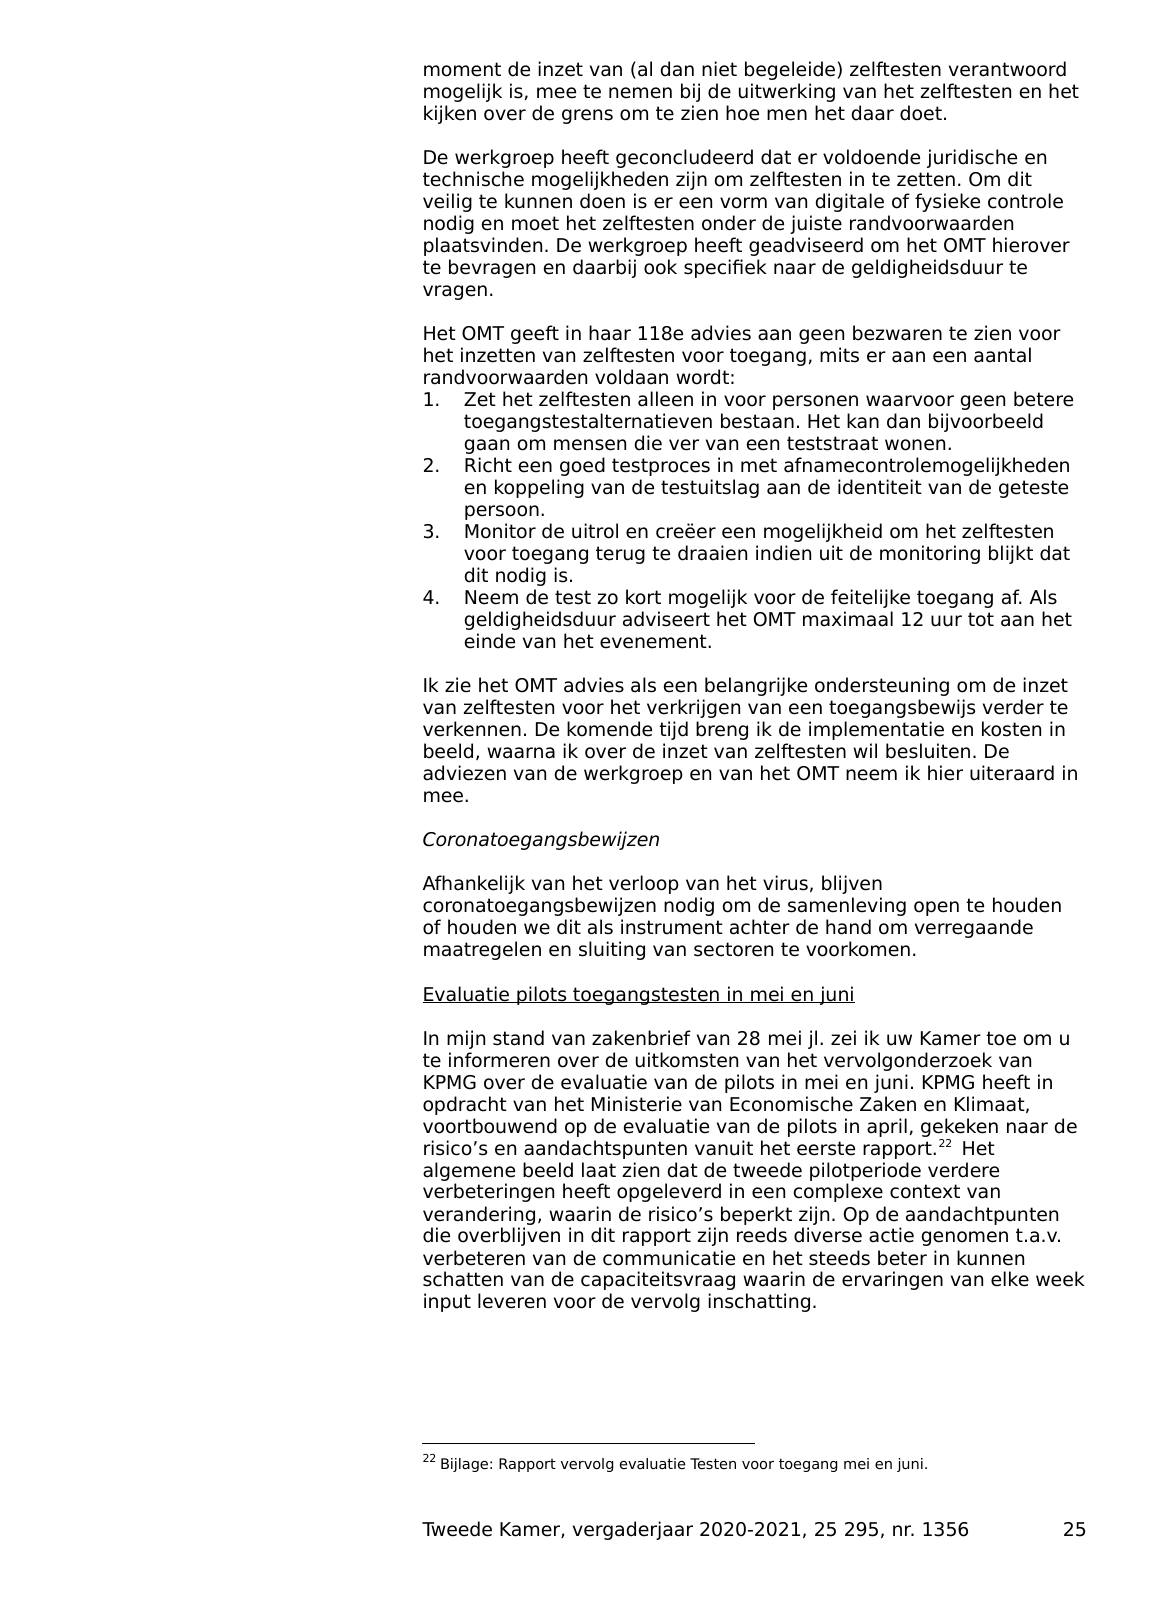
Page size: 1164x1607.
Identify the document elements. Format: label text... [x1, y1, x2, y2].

subtitle Evaluatie pilots toegangstesten in mei en juni [422, 983, 1087, 1005]
text In mijn stand van zakenbrief van 28 mei jl. zei ik uw Kamer toe om u te informeren over de uitkomsten van het vervolgonderzoek van KPMG over de evaluatie van de pilots in mei en juni. KPMG heeft in opdracht van het Ministerie van Economische Zaken en Klimaat, voortbouwend op de evaluatie van de pilots in april, gekeken naar de risico’s en aandachtspunten vanuit het eerste rapport. Het algemene beeld laat zien dat de tweede pilotperiode verdere verbeteringen heeft opgeleverd in een complexe context van verandering, waarin de risico’s beperkt zijn. Op de aandachtpunten die overblijven in dit rapport zijn reeds diverse actie genomen t.a.v. verbeteren van de communicatie en het steeds beter in kunnen schatten van de capaciteitsvraag waarin de ervaringen van elke week input leveren voor de vervolg inschatting. [422, 1028, 1087, 1313]
text Afhankelijk van het verloop van het virus, blijven coronatoegangsbewijzen nodig om de samenleving open te houden of houden we dit als instrument achter de hand om verregaande maatregelen en sluiting van sectoren te voorkomen. [422, 873, 1087, 961]
text 3. Monitor de uitrol en creëer een mogelijkheid om het zelftesten voor toegang terug te draaien indien uit de monitoring blijkt dat dit nodig is. [422, 521, 1087, 587]
text moment de inzet van (al dan niet begeleide) zelftesten verantwoord mogelijk is, mee te nemen bij de uitwerking van het zelftesten en het kijken over de grens om te zien hoe men het daar doet. [422, 59, 1087, 125]
subtitle Coronatoegangsbewijzen [422, 829, 1087, 851]
text Ik zie het OMT advies als een belangrijke ondersteuning om de inzet van zelftesten voor het verkrijgen van een toegangsbewijs verder te verkennen. De komende tijd breng ik de implementatie en kosten in beeld, waarna ik over de inzet van zelftesten wil besluiten. De adviezen van de werkgroep en van het OMT neem ik hier uiteraard in mee. [422, 675, 1087, 807]
text 1. Zet het zelftesten alleen in voor personen waarvoor geen betere toegangstestalternatieven bestaan. Het kan dan bijvoorbeeld gaan om mensen die ver van een teststraat wonen. [422, 389, 1087, 455]
text Bijlage: Rapport vervolg evaluatie Testen voor toegang mei en juni. [422, 1452, 1087, 1474]
text 4. Neem de test zo kort mogelijk voor de feitelijke toegang af. Als geldigheidsduur adviseert het OMT maximaal 12 uur tot aan het einde van het evenement. [422, 587, 1087, 653]
text Het OMT geeft in haar 118e advies aan geen bezwaren te zien voor het inzetten van zelftesten voor toegang, mits er aan een aantal randvoorwaarden voldaan wordt: [422, 323, 1087, 389]
text De werkgroep heeft geconcludeerd dat er voldoende juridische en technische mogelijkheden zijn om zelftesten in te zetten. Om dit veilig te kunnen doen is er een vorm van digitale of fysieke controle nodig en moet het zelftesten onder de juiste randvoorwaarden plaatsvinden. De werkgroep heeft geadviseerd om het OMT hierover te bevragen en daarbij ook specifiek naar de geldigheidsduur te vragen. [422, 147, 1087, 301]
text 2. Richt een goed testproces in met afnamecontrolemogelijkheden en koppeling van de testuitslag aan de identiteit van de geteste persoon. [422, 455, 1087, 521]
